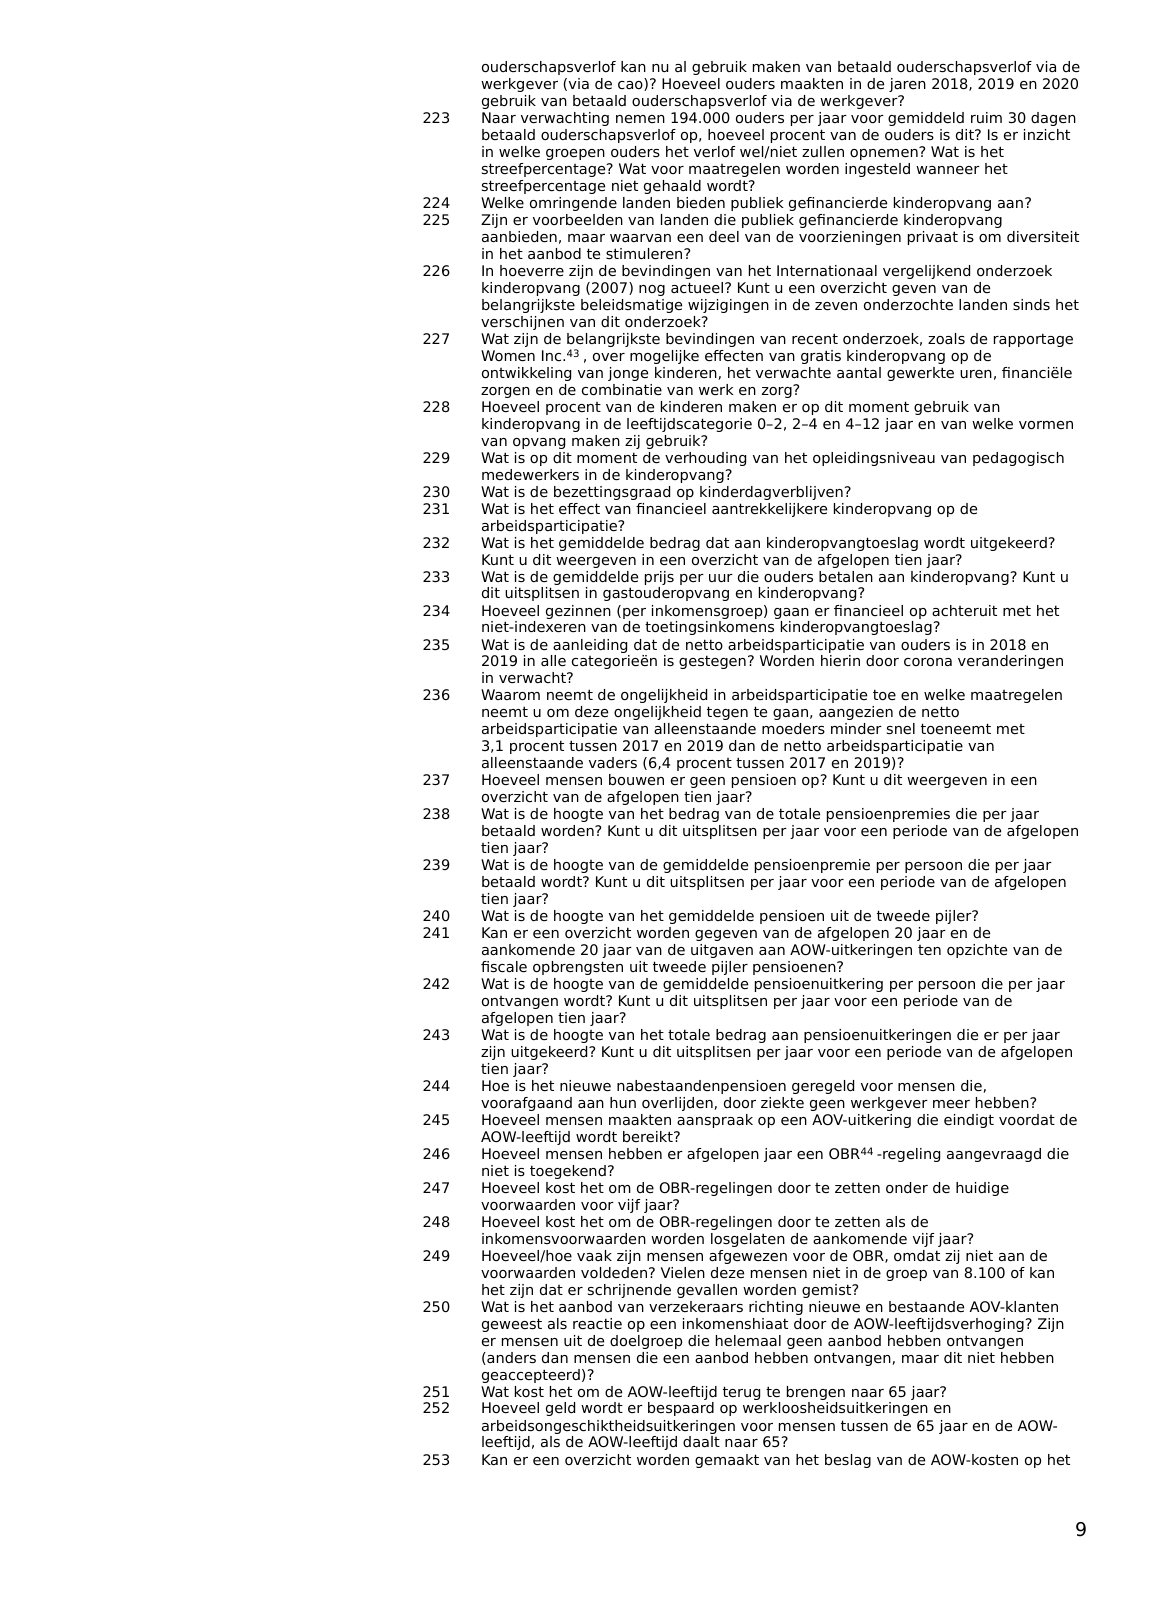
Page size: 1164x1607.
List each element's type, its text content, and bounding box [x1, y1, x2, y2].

table_cell Kan er een overzicht worden gemaakt van het beslag van de AOW-kosten op het [475, 1451, 1087, 1468]
table_cell Hoeveel kost het om de OBR-regelingen door te zetten onder de huidige voorwaarden voor vijf jaar? [475, 1180, 1087, 1214]
table_cell 227 [422, 331, 475, 399]
table_cell 247 [422, 1180, 475, 1214]
table_cell Wat is de bezettingsgraad op kinderdagverblijven? [475, 484, 1087, 501]
table_cell In hoeverre zijn de bevindingen van het Internationaal vergelijkend onderzoek kinderopvang (2007) nog actueel? Kunt u een overzicht geven van de belangrijkste beleidsmatige wijzigingen in de zeven onderzochte landen sinds het verschijnen van dit onderzoek? [475, 263, 1087, 331]
table_cell 237 [422, 772, 475, 806]
table_cell 236 [422, 687, 475, 772]
table_cell Wat is de hoogte van het bedrag van de totale pensioenpremies die per jaar betaald worden? Kunt u dit uitsplitsen per jaar voor een periode van de afgelopen tien jaar? [475, 806, 1087, 857]
table_cell 240 [422, 908, 475, 925]
table_cell Hoeveel procent van de kinderen maken er op dit moment gebruik van kinderopvang in de leeftijdscategorie 0–2, 2–4 en 4–12 jaar en van welke vormen van opvang maken zij gebruik? [475, 399, 1087, 449]
table_cell 231 [422, 501, 475, 534]
table_cell 232 [422, 535, 475, 568]
table_cell ouderschapsverlof kan nu al gebruik maken van betaald ouderschapsverlof via de werkgever (via de cao)? Hoeveel ouders maakten in de jaren 2018, 2019 en 2020 gebruik van betaald ouderschapsverlof via de werkgever? [475, 59, 1087, 110]
table_cell 241 [422, 925, 475, 976]
table_cell 251 [422, 1384, 475, 1400]
table_cell Waarom neemt de ongelijkheid in arbeidsparticipatie toe en welke maatregelen neemt u om deze ongelijkheid tegen te gaan, aangezien de netto arbeidsparticipatie van alleenstaande moeders minder snel toeneemt met 3,1 procent tussen 2017 en 2019 dan de netto arbeidsparticipatie van alleenstaande vaders (6,4 procent tussen 2017 en 2019)? [475, 687, 1087, 772]
table_cell 233 [422, 569, 475, 602]
table_cell Wat is de hoogte van de gemiddelde pensioenpremie per persoon die per jaar betaald wordt? Kunt u dit uitsplitsen per jaar voor een periode van de afgelopen tien jaar? [475, 857, 1087, 908]
table_cell Hoeveel/hoe vaak zijn mensen afgewezen voor de OBR, omdat zij niet aan de voorwaarden voldeden? Vielen deze mensen niet in de groep van 8.100 of kan het zijn dat er schrijnende gevallen worden gemist? [475, 1248, 1087, 1298]
table_cell Hoeveel mensen bouwen er geen pensioen op? Kunt u dit weergeven in een overzicht van de afgelopen tien jaar? [475, 772, 1087, 806]
table_cell 239 [422, 857, 475, 908]
table_cell 230 [422, 484, 475, 501]
table_cell 253 [422, 1451, 475, 1468]
table_cell Hoeveel mensen maakten aanspraak op een AOV-uitkering die eindigt voordat de AOW-leeftijd wordt bereikt? [475, 1112, 1087, 1146]
table_cell Wat is de hoogte van het totale bedrag aan pensioenuitkeringen die er per jaar zijn uitgekeerd? Kunt u dit uitsplitsen per jaar voor een periode van de afgelopen tien jaar? [475, 1027, 1087, 1078]
table_cell [422, 59, 475, 110]
table_cell Welke omringende landen bieden publiek gefinancierde kinderopvang aan? [475, 195, 1087, 212]
table_cell Wat is het aanbod van verzekeraars richting nieuwe en bestaande AOV-klanten geweest als reactie op een inkomenshiaat door de AOW-leeftijdsverhoging? Zijn er mensen uit de doelgroep die helemaal geen aanbod hebben ontvangen (anders dan mensen die een aanbod hebben ontvangen, maar dit niet hebben geaccepteerd)? [475, 1299, 1087, 1383]
table_cell 234 [422, 603, 475, 636]
table_cell 224 [422, 195, 475, 212]
table_cell Hoeveel geld wordt er bespaard op werkloosheidsuitkeringen en arbeidsongeschiktheidsuitkeringen voor mensen tussen de 65 jaar en de AOW-leeftijd, als de AOW-leeftijd daalt naar 65? [475, 1400, 1087, 1451]
table_cell Hoe is het nieuwe nabestaandenpensioen geregeld voor mensen die, voorafgaand aan hun overlijden, door ziekte geen werkgever meer hebben? [475, 1078, 1087, 1112]
table_cell Wat is op dit moment de verhouding van het opleidingsniveau van pedagogisch medewerkers in de kinderopvang? [475, 450, 1087, 483]
table_cell Wat is het effect van financieel aantrekkelijkere kinderopvang op de arbeidsparticipatie? [475, 501, 1087, 534]
table_cell 242 [422, 976, 475, 1027]
table_cell 226 [422, 263, 475, 331]
table_cell Wat is de gemiddelde prijs per uur die ouders betalen aan kinderopvang? Kunt u dit uitsplitsen in gastouderopvang en kinderopvang? [475, 569, 1087, 602]
table_cell Wat is de hoogte van de gemiddelde pensioenuitkering per persoon die per jaar ontvangen wordt? Kunt u dit uitsplitsen per jaar voor een periode van de afgelopen tien jaar? [475, 976, 1087, 1027]
table_cell Wat kost het om de AOW-leeftijd terug te brengen naar 65 jaar? [475, 1384, 1087, 1400]
table_cell Naar verwachting nemen 194.000 ouders per jaar voor gemiddeld ruim 30 dagen betaald ouderschapsverlof op, hoeveel procent van de ouders is dit? Is er inzicht in welke groepen ouders het verlof wel/niet zullen opnemen? Wat is het streefpercentage? Wat voor maatregelen worden ingesteld wanneer het streefpercentage niet gehaald wordt? [475, 110, 1087, 195]
table_cell 249 [422, 1248, 475, 1298]
table_cell 252 [422, 1400, 475, 1451]
table_cell Wat is de aanleiding dat de netto arbeidsparticipatie van ouders is in 2018 en 2019 in alle categorieën is gestegen? Worden hierin door corona veranderingen in verwacht? [475, 636, 1087, 687]
table_cell Kan er een overzicht worden gegeven van de afgelopen 20 jaar en de aankomende 20 jaar van de uitgaven aan AOW-uitkeringen ten opzichte van de fiscale opbrengsten uit tweede pijler pensioenen? [475, 925, 1087, 976]
table_cell 238 [422, 806, 475, 857]
table_cell 235 [422, 636, 475, 687]
table_cell 246 [422, 1146, 475, 1180]
table_cell Wat zijn de belangrijkste bevindingen van recent onderzoek, zoals de rapportage Women Inc.43, over mogelijke effecten van gratis kinderopvang op de ontwikkeling van jonge kinderen, het verwachte aantal gewerkte uren, financiële zorgen en de combinatie van werk en zorg? [475, 331, 1087, 399]
table_cell 223 [422, 110, 475, 195]
table_cell 248 [422, 1214, 475, 1248]
table_cell Zijn er voorbeelden van landen die publiek gefinancierde kinderopvang aanbieden, maar waarvan een deel van de voorzieningen privaat is om diversiteit in het aanbod te stimuleren? [475, 212, 1087, 263]
table_cell 244 [422, 1078, 475, 1112]
table_cell Hoeveel kost het om de OBR-regelingen door te zetten als de inkomensvoorwaarden worden losgelaten de aankomende vijf jaar? [475, 1214, 1087, 1248]
table_cell 225 [422, 212, 475, 263]
table_cell 229 [422, 450, 475, 483]
table_cell Wat is de hoogte van het gemiddelde pensioen uit de tweede pijler? [475, 908, 1087, 925]
table_cell Wat is het gemiddelde bedrag dat aan kinderopvangtoeslag wordt uitgekeerd? Kunt u dit weergeven in een overzicht van de afgelopen tien jaar? [475, 535, 1087, 568]
table_cell Hoeveel gezinnen (per inkomensgroep) gaan er financieel op achteruit met het niet-indexeren van de toetingsinkomens kinderopvangtoeslag? [475, 603, 1087, 636]
table_cell 245 [422, 1112, 475, 1146]
table_cell 228 [422, 399, 475, 449]
table_cell 243 [422, 1027, 475, 1078]
table_cell 250 [422, 1299, 475, 1383]
table_cell Hoeveel mensen hebben er afgelopen jaar een OBR44-regeling aangevraagd die niet is toegekend? [475, 1146, 1087, 1180]
